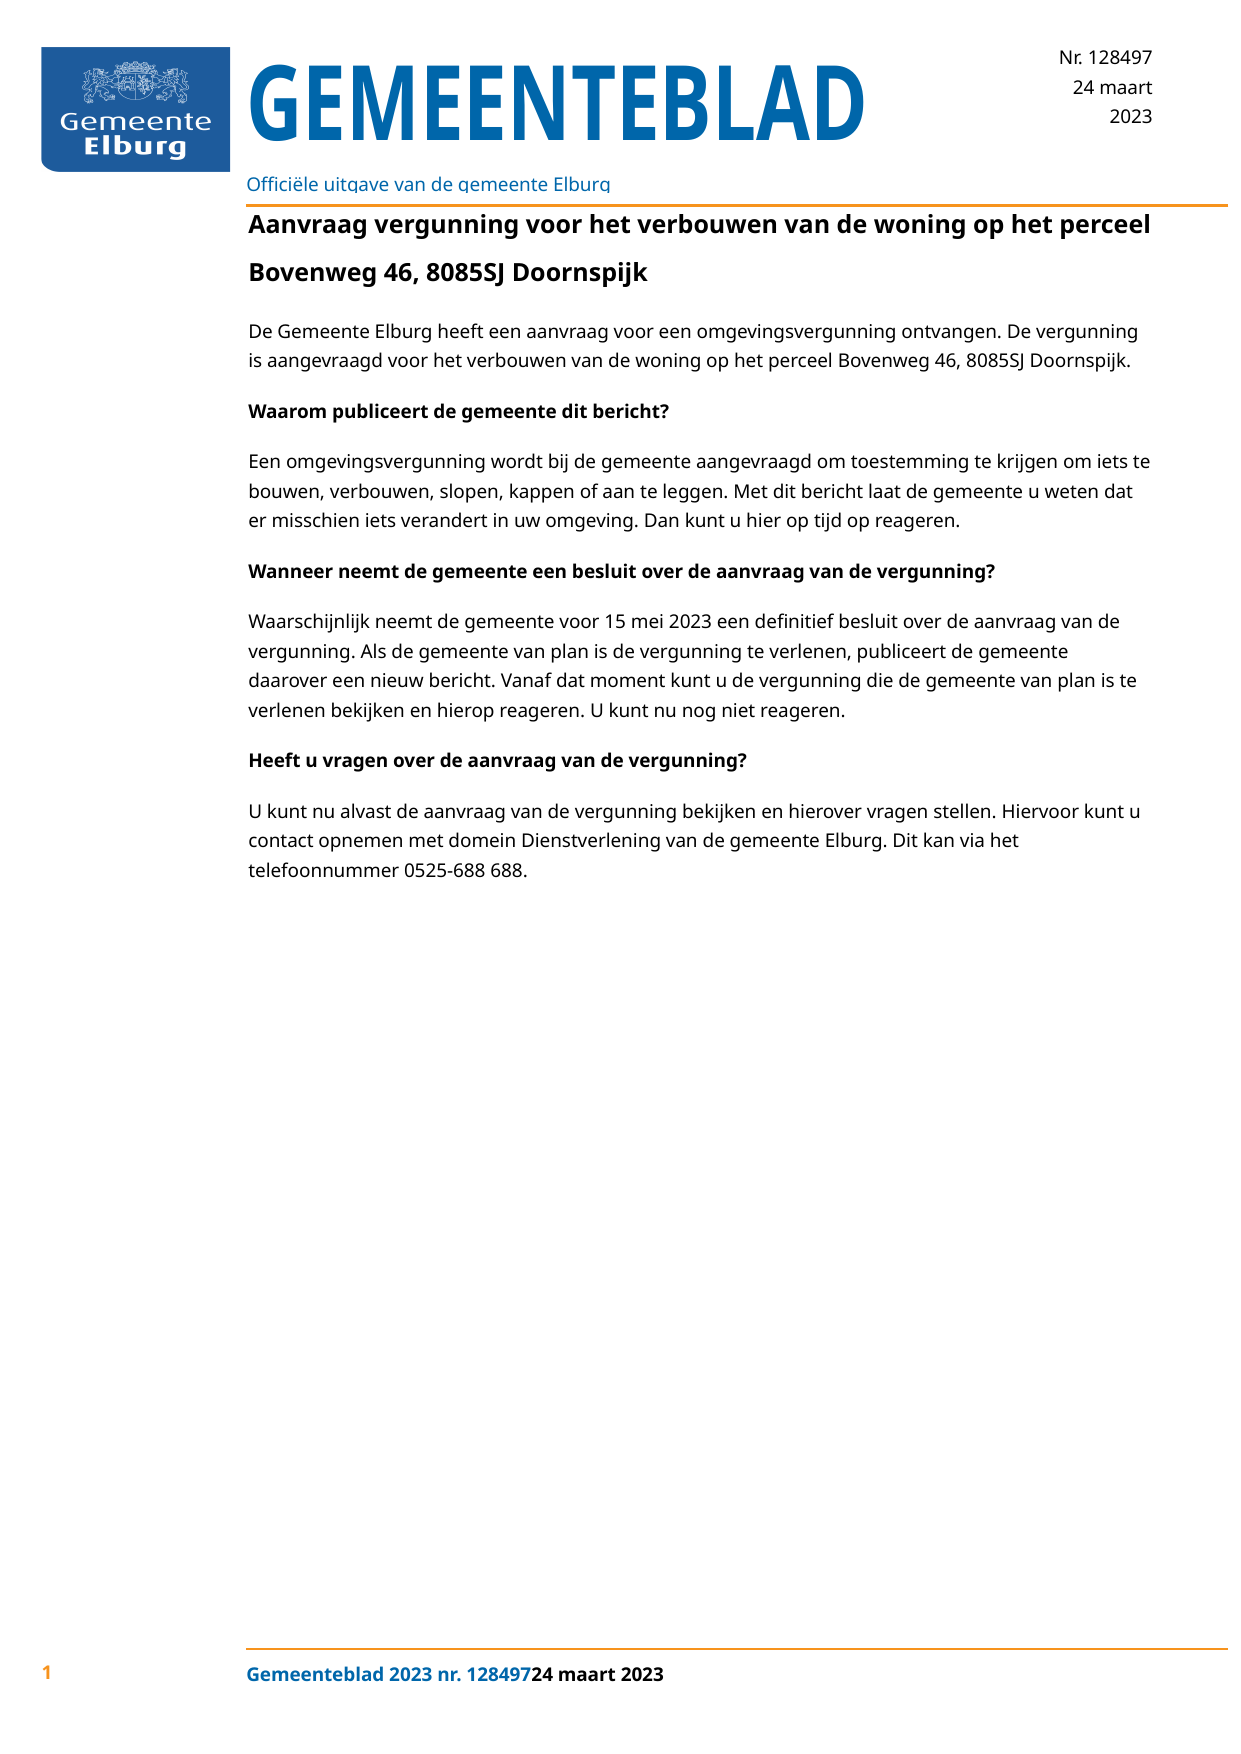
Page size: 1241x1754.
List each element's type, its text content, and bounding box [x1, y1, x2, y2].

text Aanvraag vergunning voor het verbouwen van de woning op het perceel Bovenweg 46, 8085SJ Doornspijk [248, 207, 1152, 288]
text De Gemeente Elburg heeft een aanvraag voor een omgevingsvergunning ontvangen. De vergunning is aangevraagd voor het verbouwen van de woning op het perceel Bovenweg 46, 8085SJ Doornspijk. [248, 318, 1152, 373]
text U kunt nu alvast de aanvraag van de vergunning bekijken en hierover vragen stellen. Hiervoor kunt u contact opnemen met domein Dienstverlening van de gemeente Elburg. Dit kan via het telefoonnummer 0525-688 688. [248, 798, 1152, 883]
text Wanneer neemt de gemeente een besluit over de aanvraag van de vergunning? [248, 558, 1152, 584]
text Heeft u vragen over de aanvraag van de vergunning? [248, 747, 1152, 773]
text Een omgevingsvergunning wordt bij de gemeente aangevraagd om toestemming te krijgen om iets te bouwen, verbouwen, slopen, kappen of aan te leggen. Met dit bericht laat de gemeente u weten dat er misschien iets verandert in uw omgeving. Dan kunt u hier op tijd op reageren. [248, 448, 1152, 533]
text Waarom publiceert de gemeente dit bericht? [248, 398, 1152, 424]
picture [41, 47, 231, 172]
text Waarschijnlijk neemt de gemeente voor 15 mei 2023 een definitief besluit over de aanvraag van de vergunning. Als de gemeente van plan is de vergunning te verlenen, publiceert de gemeente daarover een nieuw bericht. Vanaf dat moment kunt u de vergunning die de gemeente van plan is te verlenen bekijken en hierop reageren. U kunt nu nog niet reageren. [248, 608, 1152, 723]
